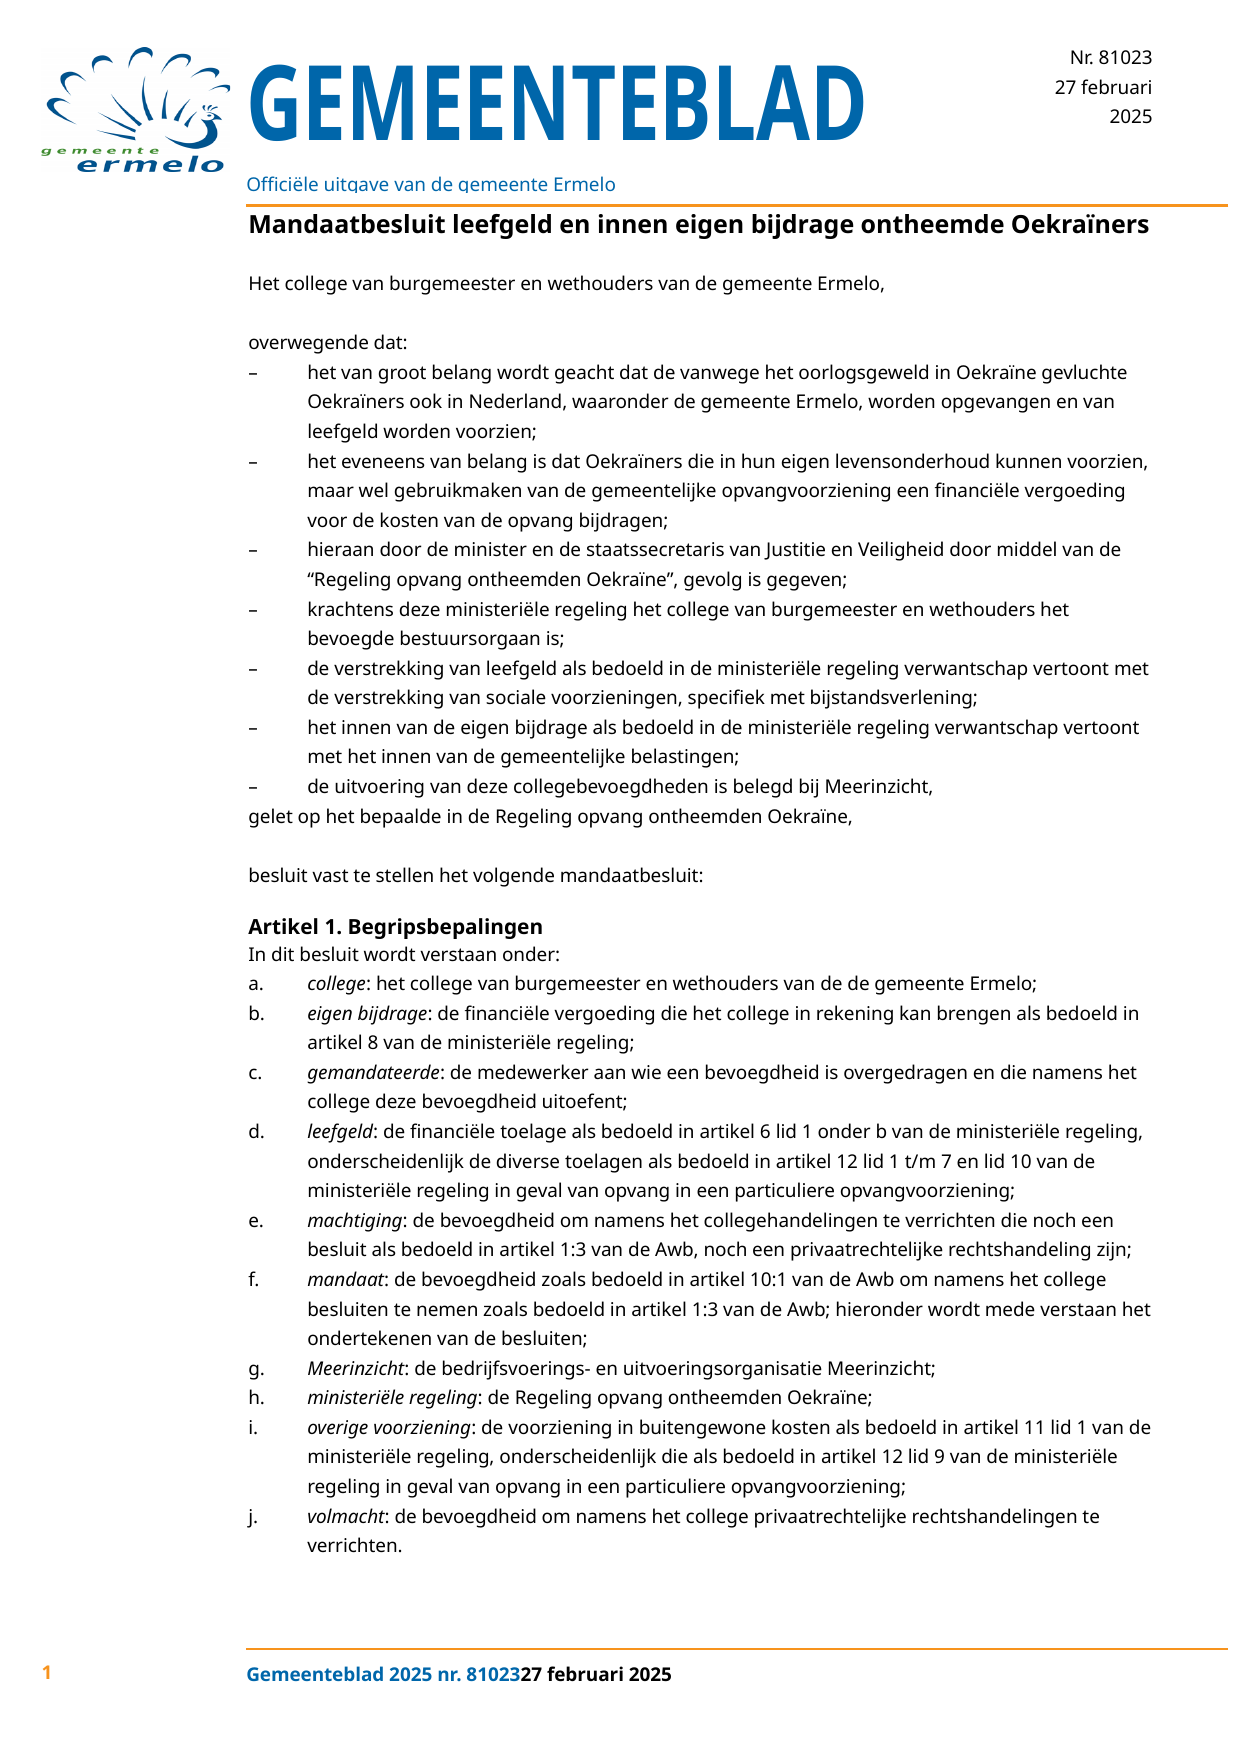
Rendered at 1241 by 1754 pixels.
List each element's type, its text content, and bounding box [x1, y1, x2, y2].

text overwegende dat: [248, 329, 1152, 355]
text In dit besluit wordt verstaan onder: [248, 941, 1152, 967]
list de uitvoering van deze collegebevoegdheden is belegd bij Meerinzicht, [248, 773, 1152, 799]
list het van groot belang wordt geacht dat de vanwege het oorlogsgeweld in Oekraïne gevluchte Oekraïners ook in Nederland, waaronder de gemeente Ermelo, worden opgevangen en van leefgeld worden voorzien; [248, 359, 1152, 444]
list leefgeld: de financiële toelage als bedoeld in artikel 6 lid 1 onder b van de ministeriële regeling, onderscheidenlijk de diverse toelagen als bedoeld in artikel 12 lid 1 t/m 7 en lid 10 van de ministeriële regeling in geval van opvang in een particuliere opvangvoorziening; [248, 1118, 1152, 1203]
list mandaat: de bevoegdheid zoals bedoeld in artikel 10:1 van de Awb om namens het college besluiten te nemen zoals bedoeld in artikel 1:3 van de Awb; hieronder wordt mede verstaan het ondertekenen van de besluiten; [248, 1266, 1152, 1351]
list ministeriële regeling: de Regeling opvang ontheemden Oekraïne; [248, 1384, 1152, 1410]
list volmacht: de bevoegdheid om namens het college privaatrechtelijke rechtshandelingen te verrichten. [248, 1503, 1152, 1558]
list college: het college van burgemeester en wethouders van de de gemeente Ermelo; [248, 970, 1152, 996]
list eigen bijdrage: de financiële vergoeding die het college in rekening kan brengen als bedoeld in artikel 8 van de ministeriële regeling; [248, 1000, 1152, 1055]
text besluit vast te stellen het volgende mandaatbesluit: [248, 862, 1152, 888]
list krachtens deze ministeriële regeling het college van burgemeester en wethouders het bevoegde bestuursorgaan is; [248, 596, 1152, 651]
text Het college van burgemeester en wethouders van de gemeente Ermelo, [248, 270, 1152, 296]
text Mandaatbesluit leefgeld en innen eigen bijdrage ontheemde Oekraïners [248, 207, 1152, 241]
list machtiging: de bevoegdheid om namens het collegehandelingen te verrichten die noch een besluit als bedoeld in artikel 1:3 van de Awb, noch een privaatrechtelijke rechtshandeling zijn; [248, 1207, 1152, 1262]
text Artikel 1. Begripsbepalingen [248, 912, 1152, 941]
list overige voorziening: de voorziening in buitengewone kosten als bedoeld in artikel 11 lid 1 van de ministeriële regeling, onderscheidenlijk die als bedoeld in artikel 12 lid 9 van de ministeriële regeling in geval van opvang in een particuliere opvangvoorziening; [248, 1414, 1152, 1499]
list Meerinzicht: de bedrijfsvoerings- en uitvoeringsorganisatie Meerinzicht; [248, 1355, 1152, 1381]
list het eveneens van belang is dat Oekraïners die in hun eigen levensonderhoud kunnen voorzien, maar wel gebruikmaken van de gemeentelijke opvangvoorziening een financiële vergoeding voor de kosten van de opvang bijdragen; [248, 448, 1152, 533]
list gemandateerde: de medewerker aan wie een bevoegdheid is overgedragen en die namens het college deze bevoegdheid uitoefent; [248, 1059, 1152, 1114]
picture [41, 47, 231, 172]
list hieraan door de minister en de staatssecretaris van Justitie en Veiligheid door middel van de “Regeling opvang ontheemden Oekraïne”, gevolg is gegeven; [248, 537, 1152, 592]
list de verstrekking van leefgeld als bedoeld in de ministeriële regeling verwantschap vertoont met de verstrekking van sociale voorzieningen, specifiek met bijstandsverlening; [248, 655, 1152, 710]
list het innen van de eigen bijdrage als bedoeld in de ministeriële regeling verwantschap vertoont met het innen van de gemeentelijke belastingen; [248, 714, 1152, 769]
text gelet op het bepaalde in de Regeling opvang ontheemden Oekraïne, [248, 803, 1152, 828]
